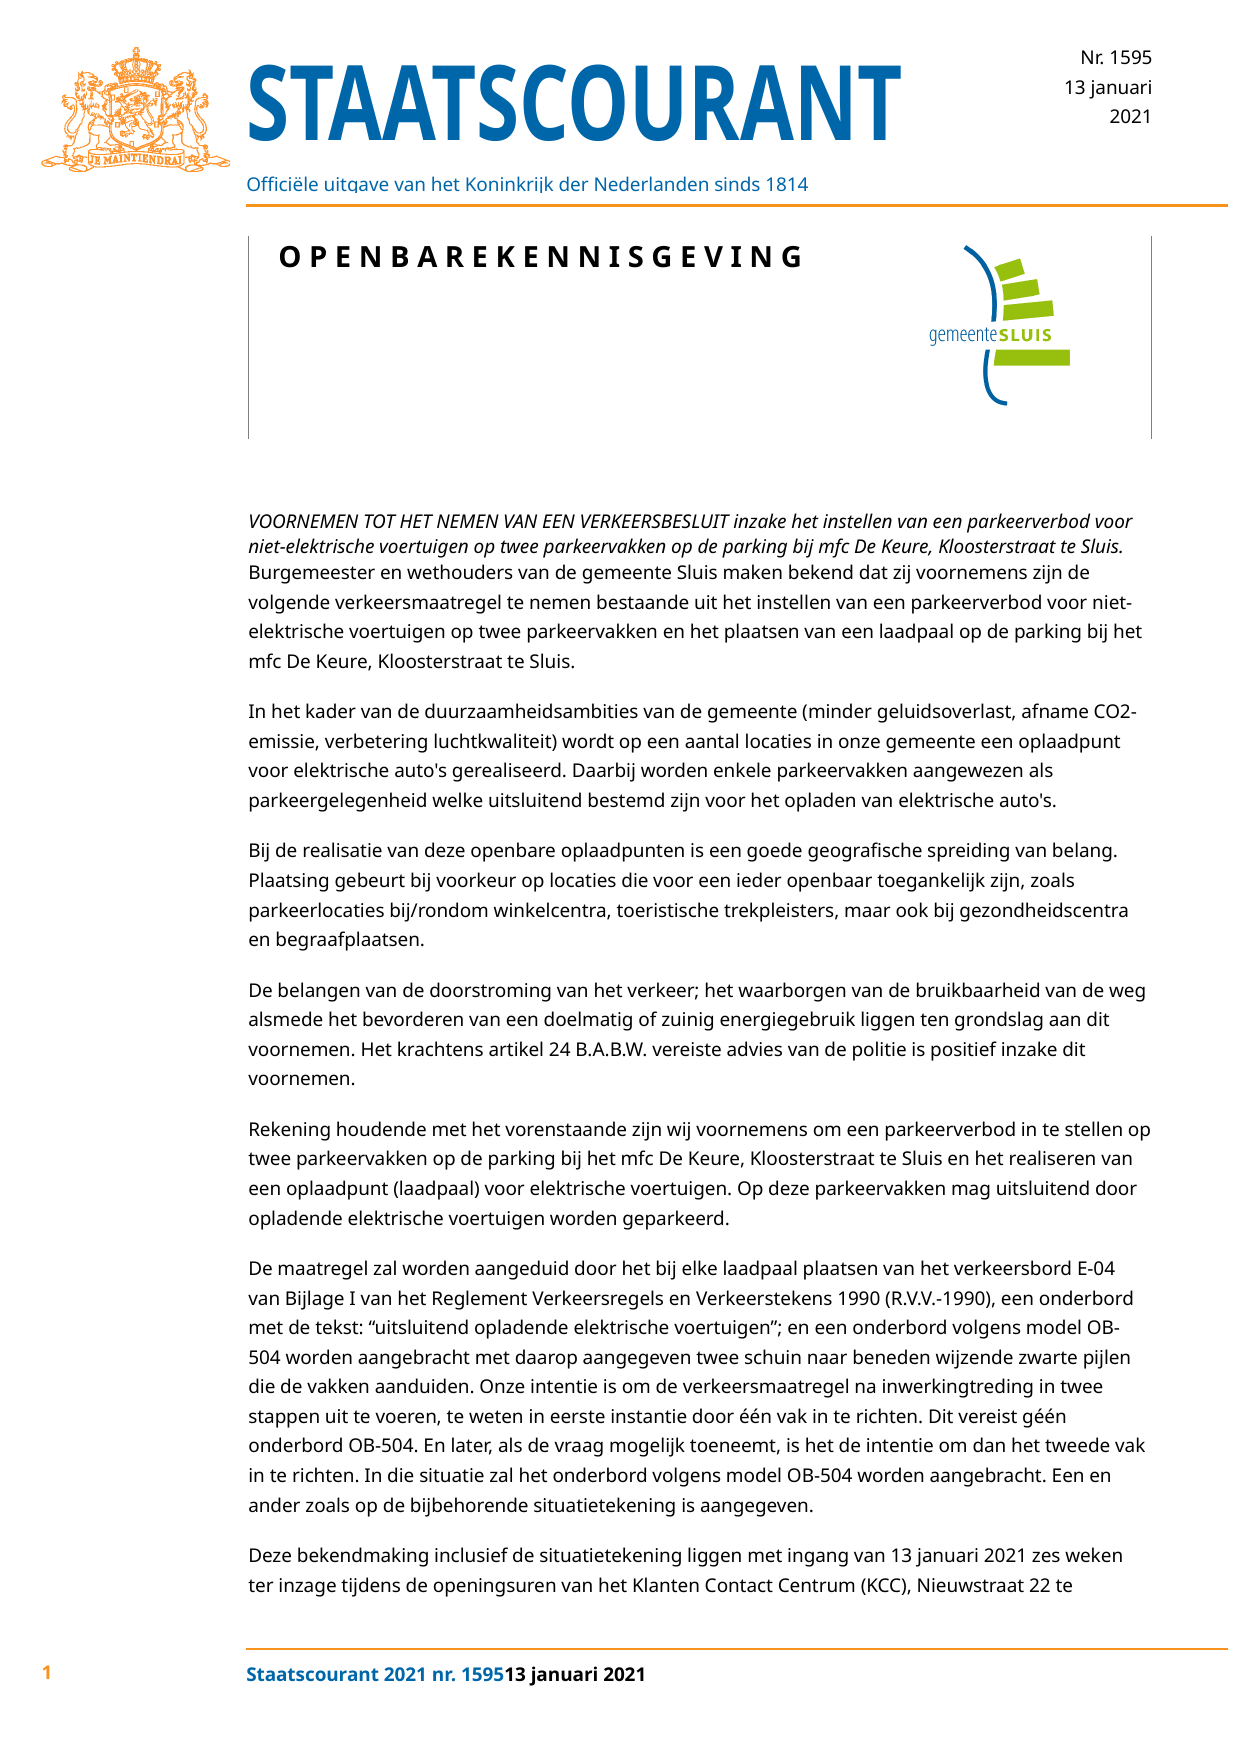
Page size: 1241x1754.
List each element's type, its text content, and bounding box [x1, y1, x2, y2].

text Rekening houdende met het vorenstaande zijn wij voornemens om een parkeerverbod in te stellen op twee parkeervakken op de parking bij het mfc De Keure, Kloosterstraat te Sluis en het realiseren van een oplaadpunt (laadpaal) voor elektrische voertuigen. Op deze parkeervakken mag uitsluitend door opladende elektrische voertuigen worden geparkeerd. [248, 1116, 1152, 1231]
table_header [850, 414, 1151, 439]
table_header [1090, 236, 1151, 413]
picture [912, 236, 1090, 414]
text De belangen van de doorstroming van het verkeer; het waarborgen van de bruikbaarheid van de weg alsmede het bevorderen van een doelmatig of zuinig energiegebruik liggen ten grondslag aan dit voornemen. Het krachtens artikel 24 B.A.B.W. vereiste advies van de politie is positief inzake dit voornemen. [248, 977, 1152, 1091]
text Burgemeester en wethouders van de gemeente Sluis maken bekend dat zij voornemens zijn de volgende verkeersmaatregel te nemen bestaande uit het instellen van een parkeerverbod voor niet-elektrische voertuigen op twee parkeervakken en het plaatsen van een laadpaal op de parking bij het mfc De Keure, Kloosterstraat te Sluis. [248, 559, 1152, 674]
text In het kader van de duurzaamheidsambities van de gemeente (minder geluidsoverlast, afname CO2-emissie, verbetering luchtkwaliteit) wordt op een aantal locaties in onze gemeente een oplaadpunt voor elektrische auto's gerealiseerd. Daarbij worden enkele parkeervakken aangewezen als parkeergelegenheid welke uitsluitend bestemd zijn voor het opladen van elektrische auto's. [248, 698, 1152, 813]
picture [41, 47, 231, 172]
table_header [850, 236, 912, 413]
text Bij de realisatie van deze openbare oplaadpunten is een goede geografische spreiding van belang. Plaatsing gebeurt bij voorkeur op locaties die voor een ieder openbaar toegankelijk zijn, zoals parkeerlocaties bij/rondom winkelcentra, toeristische trekpleisters, maar ook bij gezondheidscentra en begraafplaatsen. [248, 838, 1152, 952]
text VOORNEMEN TOT HET NEMEN VAN EEN VERKEERSBESLUIT inzake het instellen van een parkeerverbod voor niet-elektrische voertuigen op twee parkeervakken op de parking bij mfc De Keure, Kloosterstraat te Sluis. [248, 508, 1152, 559]
text De maatregel zal worden aangeduid door het bij elke laadpaal plaatsen van het verkeersbord E-04 van Bijlage I van het Reglement Verkeersregels en Verkeerstekens 1990 (R.V.V.-1990), een onderbord met de tekst: “uitsluitend opladende elektrische voertuigen”; en een onderbord volgens model OB-504 worden aangebracht met daarop aangegeven twee schuin naar beneden wijzende zwarte pijlen die de vakken aanduiden. Onze intentie is om de verkeersmaatregel na inwerkingtreding in twee stappen uit te voeren, te weten in eerste instantie door één vak in te richten. Dit vereist géén onderbord OB-504. En later, als de vraag mogelijk toeneemt, is het de intentie om dan het tweede vak in te richten. In die situatie zal het onderbord volgens model OB-504 worden aangebracht. Een en ander zoals op de bijbehorende situatietekening is aangegeven. [248, 1255, 1152, 1518]
text Deze bekendmaking inclusief de situatietekening liggen met ingang van 13 januari 2021 zes weken ter inzage tijdens de openingsuren van het Klanten Contact Centrum (KCC), Nieuwstraat 22 te [248, 1542, 1152, 1598]
table_header O P E N B A R E K E N N I S G E V I N G [249, 236, 850, 439]
